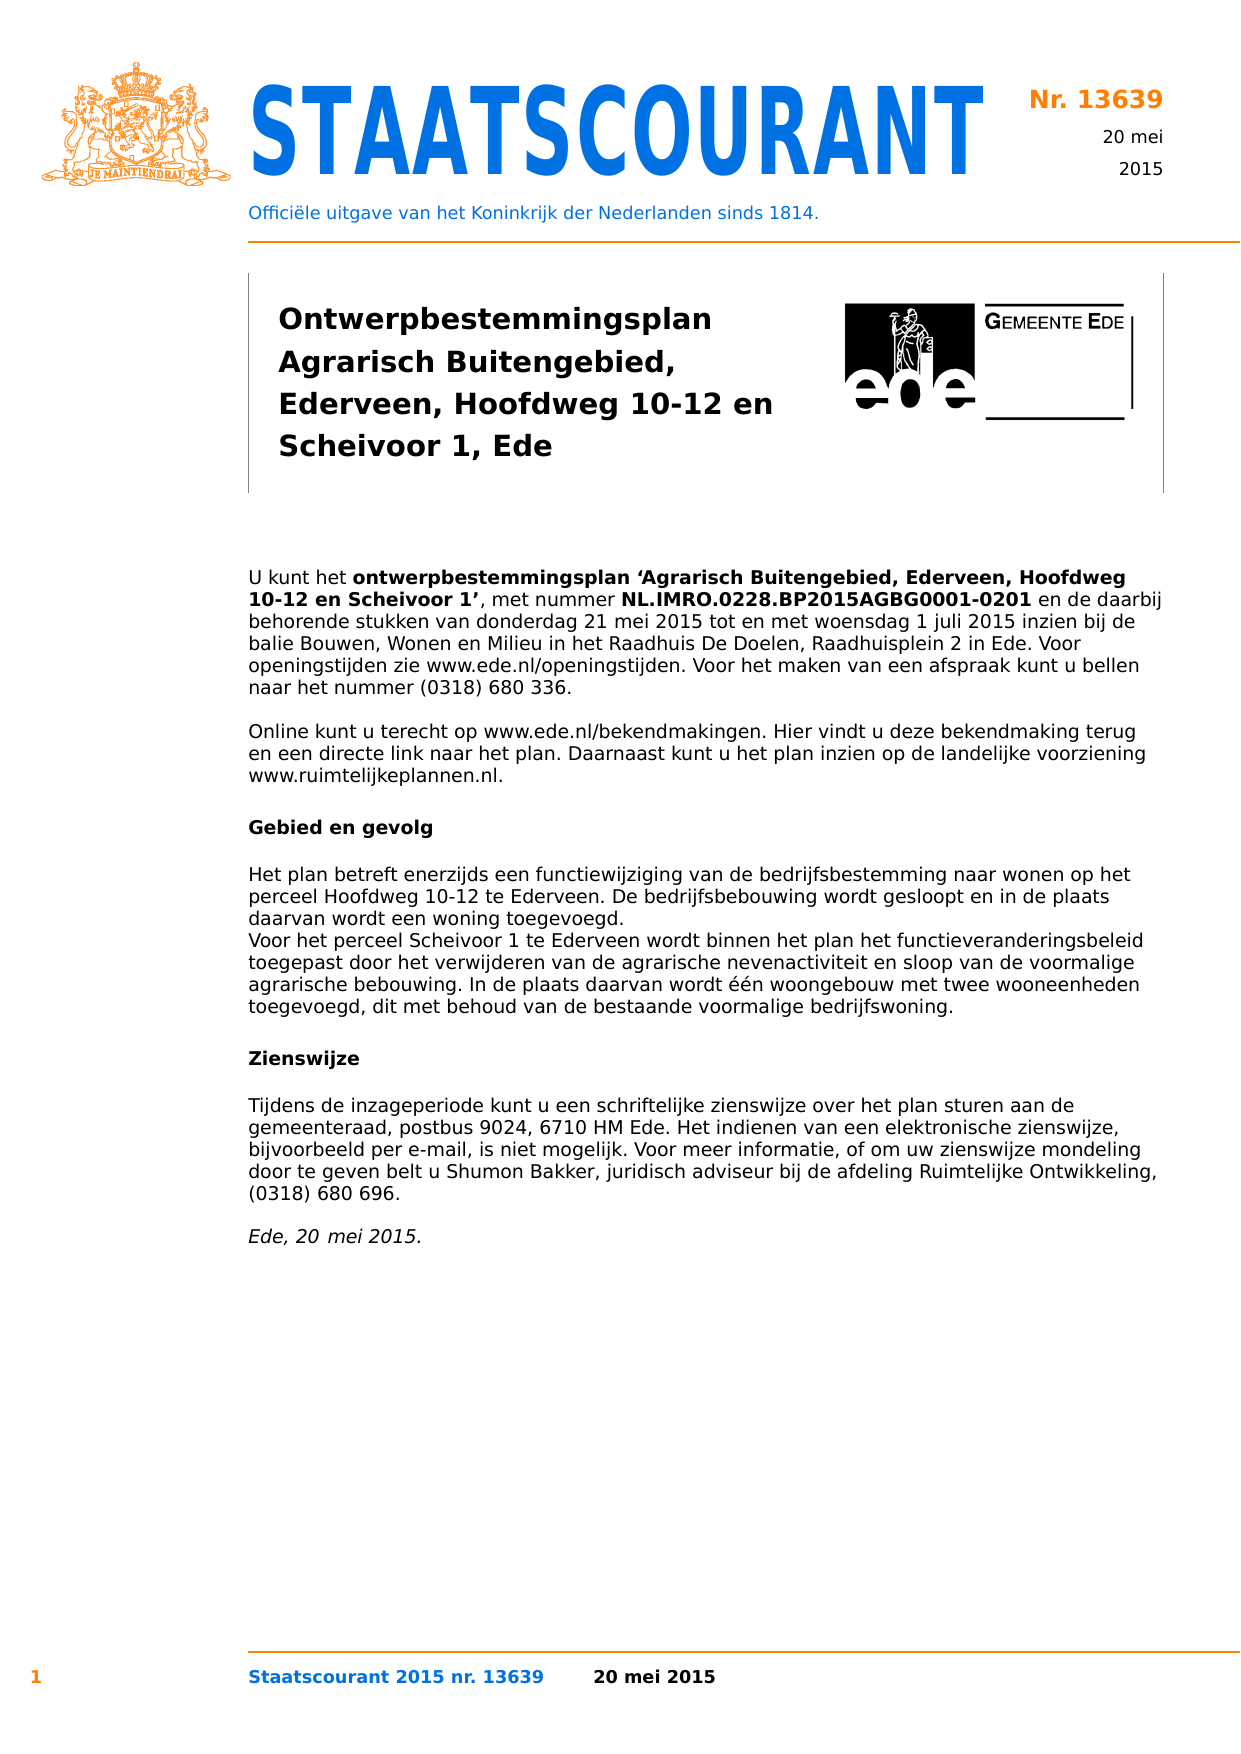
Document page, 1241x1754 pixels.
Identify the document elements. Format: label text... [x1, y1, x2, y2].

text Het plan betreft enerzijds een functiewijziging van de bedrijfsbestemming naar wonen op het perceel Hoofdweg 10-12 te Ederveen. De bedrijfsbebouwing wordt gesloopt en in de plaats daarvan wordt een woning toegevoegd. [248, 864, 1163, 930]
subtitle Zienswijze [248, 1048, 1163, 1069]
table_header [25, 62, 248, 241]
text Ede, 20 mei 2015. [248, 1226, 1163, 1248]
table_cell 2015 [998, 153, 1240, 203]
subtitle Ontwerpbestemmingsplan Agrarisch Buitengebied, Ederveen, Hoofdweg 10-12 en Scheivoor 1, Ede [249, 273, 1163, 493]
text Voor het perceel Scheivoor 1 te Ederveen wordt binnen het plan het functieveranderingsbeleid toegepast door het verwijderen van de agrarische nevenactiviteit en sloop van de voormalige agrarische bebouwing. In de plaats daarvan wordt één woongebouw met twee wooneenheden toegevoegd, dit met behoud van de bestaande voormalige bedrijfswoning. [248, 930, 1163, 1018]
text Tijdens de inzageperiode kunt u een schriftelijke zienswijze over het plan sturen aan de gemeenteraad, postbus 9024, 6710 HM Ede. Het indienen van een elektronische zienswijze, bijvoorbeeld per e-mail, is niet mogelijk. Voor meer informatie, of om uw zienswijze mondeling door te geven belt u Shumon Bakker, juridisch adviseur bij de afdeling Ruimtelijke Ontwikkeling, (0318) 680 696. [248, 1094, 1163, 1204]
table_cell Officiële uitgave van het Koninkrijk der Nederlanden sinds 1814. [248, 203, 1240, 241]
picture [41, 62, 231, 186]
table_header Nr. 13639 [998, 62, 1240, 121]
text U kunt het ontwerpbestemmingsplan ‘Agrarisch Buitengebied, Ederveen, Hoofdweg 10-12 en Scheivoor 1’, met nummer NL.IMRO.0228.BP2015AGBG0001-0201 en de daarbij behorende stukken van donderdag 21 mei 2015 tot en met woensdag 1 juli 2015 inzien bij de balie Bouwen, Wonen en Milieu in het Raadhuis De Doelen, Raadhuisplein 2 in Ede. Voor openingstijden zie www.ede.nl/openingstijden. Voor het maken van een afspraak kunt u bellen naar het nummer (0318) 680 336. [248, 567, 1163, 699]
table_header STAATSCOURANT [248, 62, 998, 203]
subtitle Gebied en gevolg [248, 817, 1163, 839]
picture [844, 302, 1134, 421]
table_cell 20 mei [998, 121, 1240, 153]
text Online kunt u terecht op www.ede.nl/bekendmakingen. Hier vindt u deze bekendmaking terug en een directe link naar het plan. Daarnaast kunt u het plan inzien op de landelijke voorziening www.ruimtelijkeplannen.nl. [248, 721, 1163, 787]
